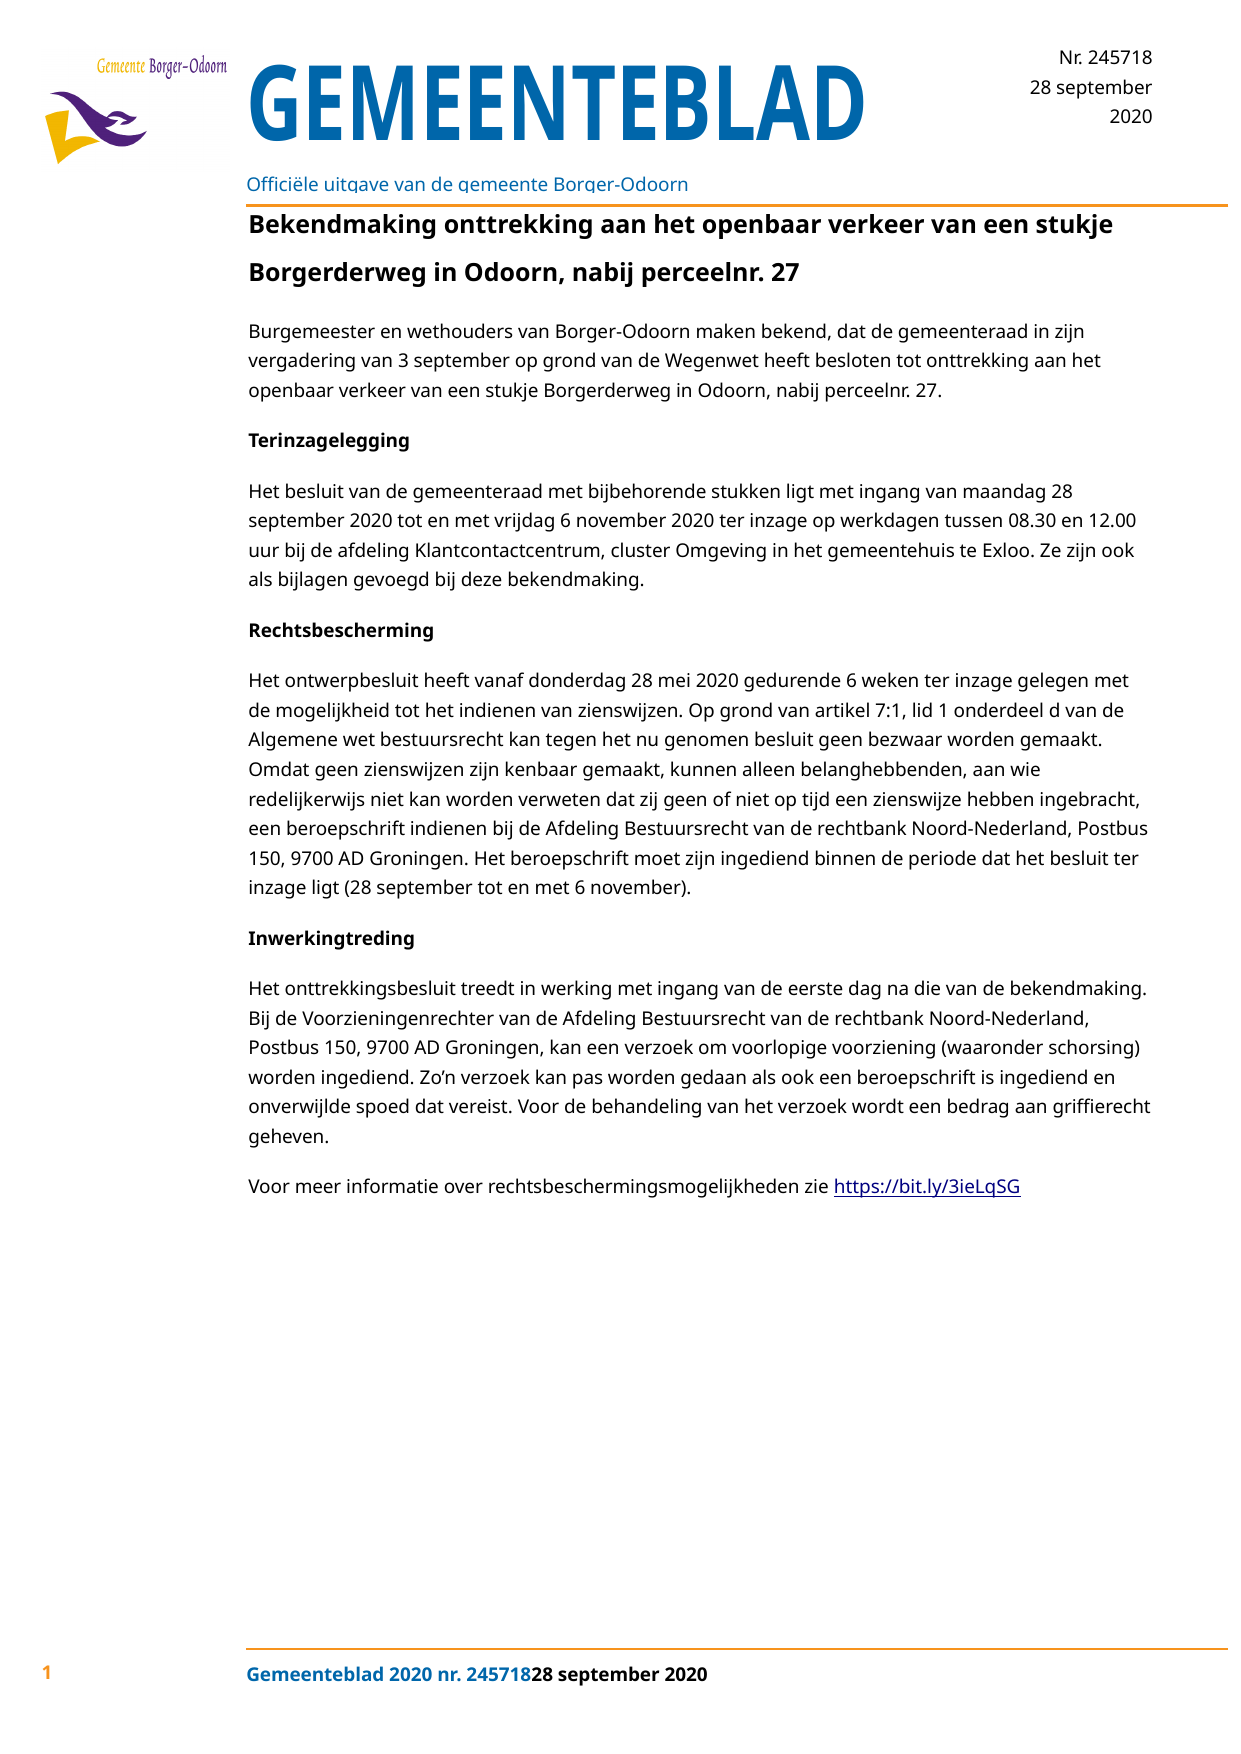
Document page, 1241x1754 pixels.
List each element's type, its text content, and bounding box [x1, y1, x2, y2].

text Het onttrekkingsbesluit treedt in werking met ingang van de eerste dag na die van de bekendmaking. Bij de Voorzieningenrechter van de Afdeling Bestuursrecht van de rechtbank Noord-Nederland, Postbus 150, 9700 AD Groningen, kan een verzoek om voorlopige voorziening (waaronder schorsing) worden ingediend. Zo’n verzoek kan pas worden gedaan als ook een beroepschrift is ingediend en onverwijlde spoed dat vereist. Voor de behandeling van het verzoek wordt een bedrag aan griffierecht geheven. [248, 975, 1152, 1149]
text Voor meer informatie over rechtsbeschermingsmogelijkheden zie https://bit.ly/3ieLqSG [248, 1174, 1152, 1199]
text Terinzagelegging [248, 427, 1152, 453]
picture [41, 47, 231, 172]
text Inwerkingtreding [248, 925, 1152, 951]
text Rechtsbescherming [248, 617, 1152, 643]
text Burgemeester en wethouders van Borger-Odoorn maken bekend, dat de gemeenteraad in zijn vergadering van 3 september op grond van de Wegenwet heeft besloten tot onttrekking aan het openbaar verkeer van een stukje Borgerderweg in Odoorn, nabij perceelnr. 27. [248, 318, 1152, 403]
text Bekendmaking onttrekking aan het openbaar verkeer van een stukje Borgerderweg in Odoorn, nabij perceelnr. 27 [248, 207, 1152, 288]
text Het ontwerpbesluit heeft vanaf donderdag 28 mei 2020 gedurende 6 weken ter inzage gelegen met de mogelijkheid tot het indienen van zienswijzen. Op grond van artikel 7:1, lid 1 onderdeel d van de Algemene wet bestuursrecht kan tegen het nu genomen besluit geen bezwaar worden gemaakt. Omdat geen zienswijzen zijn kenbaar gemaakt, kunnen alleen belanghebbenden, aan wie redelijkerwijs niet kan worden verweten dat zij geen of niet op tijd een zienswijze hebben ingebracht, een beroepschrift indienen bij de Afdeling Bestuursrecht van de rechtbank Noord-Nederland, Postbus 150, 9700 AD Groningen. Het beroepschrift moet zijn ingediend binnen de periode dat het besluit ter inzage ligt (28 september tot en met 6 november). [248, 667, 1152, 900]
text Het besluit van de gemeenteraad met bijbehorende stukken ligt met ingang van maandag 28 september 2020 tot en met vrijdag 6 november 2020 ter inzage op werkdagen tussen 08.30 en 12.00 uur bij de afdeling Klantcontactcentrum, cluster Omgeving in het gemeentehuis te Exloo. Ze zijn ook als bijlagen gevoegd bij deze bekendmaking. [248, 478, 1152, 592]
